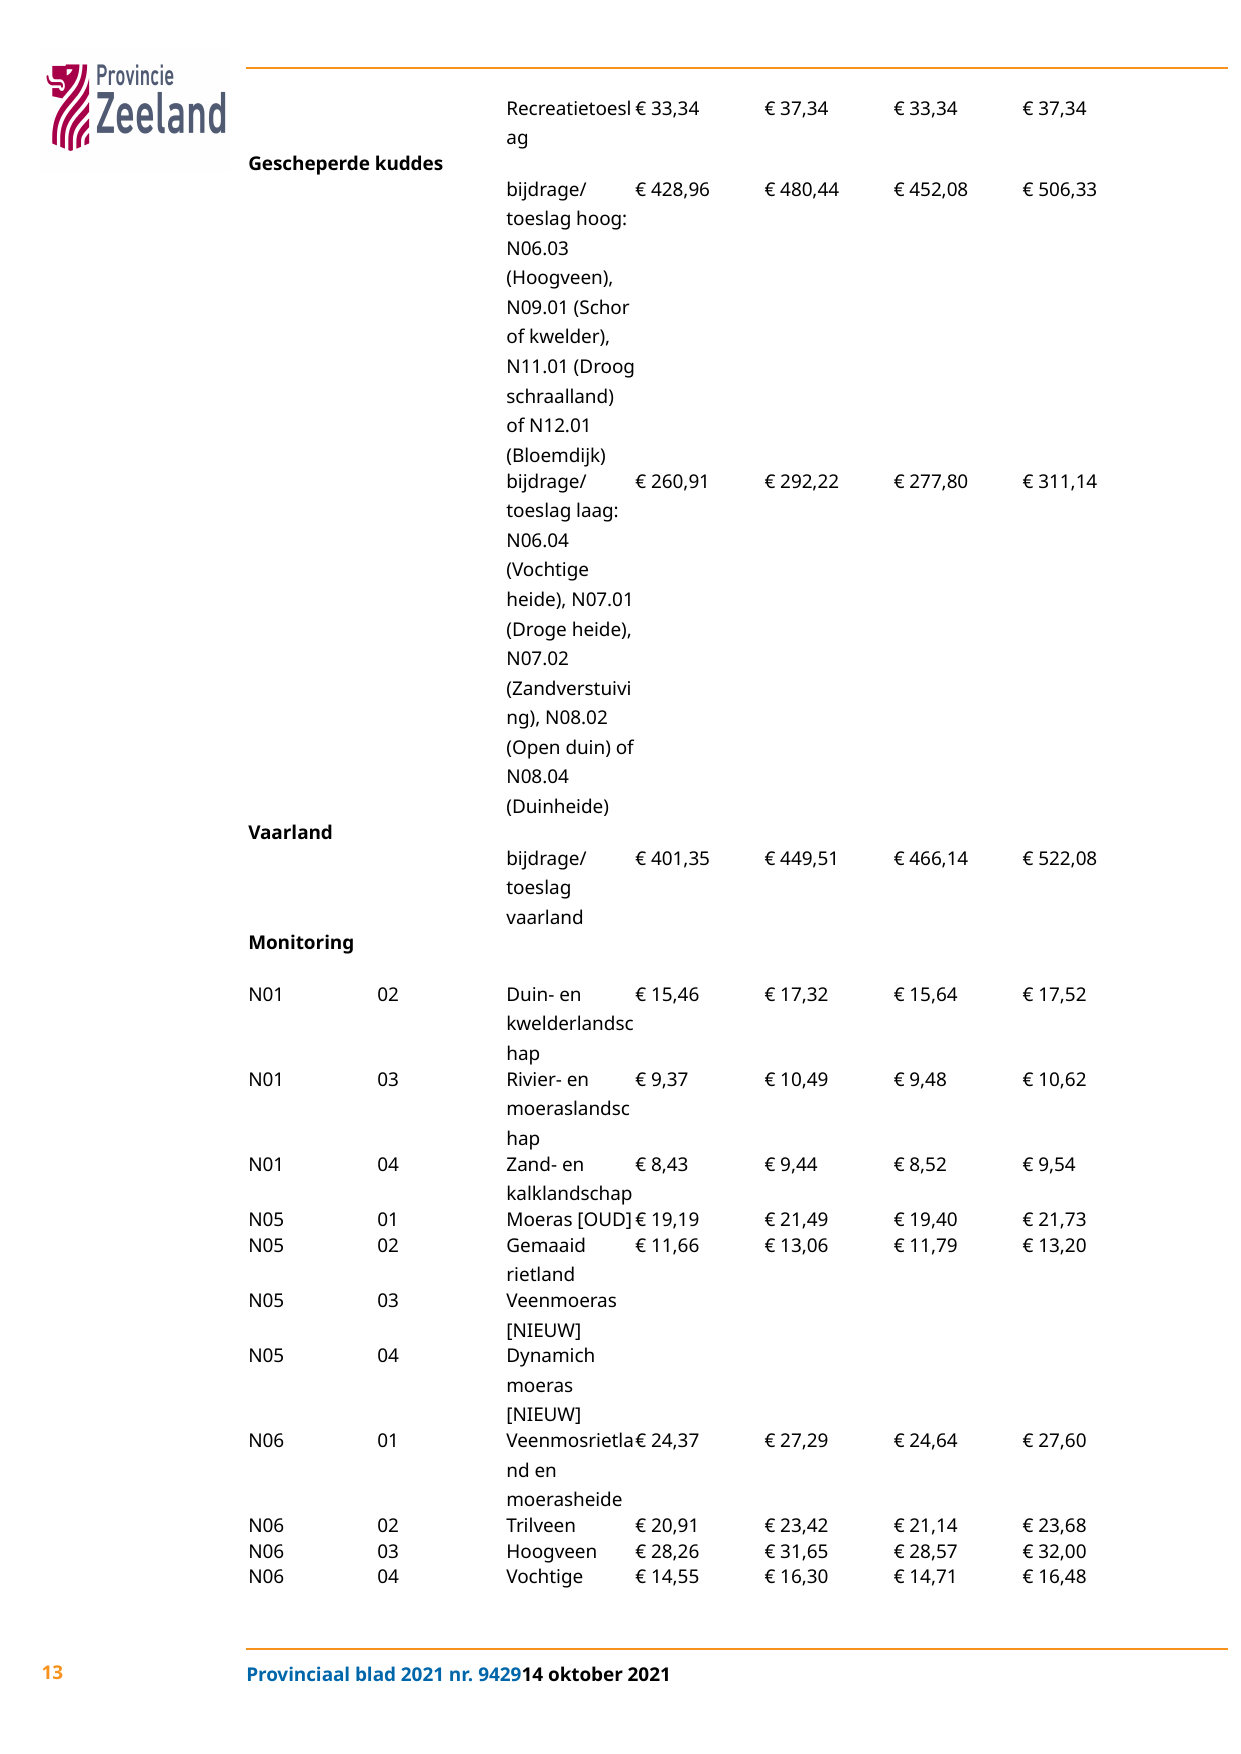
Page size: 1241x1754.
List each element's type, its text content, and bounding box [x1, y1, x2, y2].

table_cell [894, 1343, 1022, 1427]
table_cell € 27,60 [1023, 1428, 1152, 1512]
table_cell [377, 845, 506, 929]
table_cell Gemaaid rietland [506, 1232, 635, 1287]
table_cell [764, 930, 893, 955]
table_cell [377, 468, 506, 819]
table_cell [377, 955, 506, 981]
table_cell € 17,32 [764, 981, 893, 1066]
table_cell N06 [248, 1564, 377, 1589]
table_cell € 506,33 [1023, 176, 1152, 468]
table_cell € 33,34 [894, 95, 1022, 150]
table_cell € 9,37 [635, 1066, 764, 1151]
table_cell € 37,34 [764, 95, 893, 150]
picture [41, 47, 231, 172]
table_cell € 401,35 [635, 845, 764, 929]
table_cell € 8,52 [894, 1151, 1022, 1206]
table_cell 03 [377, 1066, 506, 1151]
table_cell Moeras [OUD] [506, 1206, 635, 1232]
table_cell € 28,57 [894, 1538, 1022, 1564]
table_cell N06 [248, 1512, 377, 1538]
table_cell € 21,73 [1023, 1206, 1152, 1232]
table_cell € 8,43 [635, 1151, 764, 1206]
table_cell N01 [248, 981, 377, 1066]
table_cell [377, 819, 506, 845]
table_cell [1023, 150, 1152, 176]
table_cell [894, 819, 1022, 845]
table_cell € 14,55 [635, 1564, 764, 1589]
table_cell [248, 845, 377, 929]
table_cell [1023, 1287, 1152, 1342]
table_cell [248, 468, 377, 819]
table_cell [764, 1287, 893, 1342]
table_cell € 277,80 [894, 468, 1022, 819]
table_cell [894, 150, 1022, 176]
table_cell € 9,48 [894, 1066, 1022, 1151]
table_cell [506, 819, 635, 845]
table_cell € 17,52 [1023, 981, 1152, 1066]
table_cell [248, 95, 377, 150]
table_cell € 16,30 [764, 1564, 893, 1589]
table_cell € 260,91 [635, 468, 764, 819]
table_cell [635, 955, 764, 981]
table_cell N05 [248, 1206, 377, 1232]
table_cell N06 [248, 1538, 377, 1564]
table_cell Vaarland [248, 819, 377, 845]
table_cell € 23,42 [764, 1512, 893, 1538]
table_cell Dynamich moeras [NIEUW] [506, 1343, 635, 1427]
table_cell € 9,54 [1023, 1151, 1152, 1206]
table_cell [894, 1287, 1022, 1342]
table_cell [506, 955, 635, 981]
table_cell 01 [377, 1206, 506, 1232]
table_cell Gescheperde kuddes [248, 150, 635, 176]
table_cell [1023, 819, 1152, 845]
table_cell [1023, 930, 1152, 955]
table_cell € 11,66 [635, 1232, 764, 1287]
table_cell € 11,79 [894, 1232, 1022, 1287]
table_cell 01 [377, 1428, 506, 1512]
table_cell € 14,71 [894, 1564, 1022, 1589]
table_cell € 33,34 [635, 95, 764, 150]
table_cell [248, 176, 377, 468]
table_cell bijdrage/toeslag hoog: N06.03 (Hoogveen), N09.01 (Schor of kwelder), N11.01 (Droog schraalland) of N12.01 (Bloemdijk) [506, 176, 635, 468]
table_cell € 466,14 [894, 845, 1022, 929]
table_cell [635, 1287, 764, 1342]
table_cell € 24,37 [635, 1428, 764, 1512]
table_cell [635, 150, 764, 176]
table_cell bijdrage/toeslag vaarland [506, 845, 635, 929]
table_cell [635, 930, 764, 955]
table_cell € 21,49 [764, 1206, 893, 1232]
table_cell N01 [248, 1151, 377, 1206]
table_cell [635, 819, 764, 845]
table_cell bijdrage/toeslag laag: N06.04 (Vochtige heide), N07.01 (Droge heide), N07.02 (Zandverstuiving), N08.02 (Open duin) of N08.04 (Duinheide) [506, 468, 635, 819]
table_cell € 480,44 [764, 176, 893, 468]
table_cell € 20,91 [635, 1512, 764, 1538]
table_cell [764, 955, 893, 981]
table_cell € 449,51 [764, 845, 893, 929]
table_cell € 27,29 [764, 1428, 893, 1512]
table_cell [1023, 1343, 1152, 1427]
table_cell € 15,64 [894, 981, 1022, 1066]
table_cell [764, 819, 893, 845]
table_cell € 37,34 [1023, 95, 1152, 150]
table_cell € 292,22 [764, 468, 893, 819]
table_cell [764, 1343, 893, 1427]
table_cell Zand- en kalklandschap [506, 1151, 635, 1206]
table_cell 03 [377, 1538, 506, 1564]
table_cell Veenmoeras [NIEUW] [506, 1287, 635, 1342]
table_cell € 428,96 [635, 176, 764, 468]
table_cell € 28,26 [635, 1538, 764, 1564]
table_cell € 10,62 [1023, 1066, 1152, 1151]
table_cell Rivier- en moeraslandschap [506, 1066, 635, 1151]
table_cell N05 [248, 1232, 377, 1287]
table_cell [248, 955, 377, 981]
table_cell € 19,40 [894, 1206, 1022, 1232]
table_cell € 13,20 [1023, 1232, 1152, 1287]
table_cell [377, 176, 506, 468]
table_cell Recreatietoeslag [506, 95, 635, 150]
table_cell 04 [377, 1564, 506, 1589]
table_cell [1023, 955, 1152, 981]
table_cell [894, 930, 1022, 955]
table_cell € 10,49 [764, 1066, 893, 1151]
table_cell N05 [248, 1343, 377, 1427]
table_cell 03 [377, 1287, 506, 1342]
table_cell Hoogveen [506, 1538, 635, 1564]
table_cell 02 [377, 1232, 506, 1287]
table_cell Vochtige [506, 1564, 635, 1589]
table_cell € 522,08 [1023, 845, 1152, 929]
table_cell Duin- en kwelderlandschap [506, 981, 635, 1066]
table_cell 04 [377, 1151, 506, 1206]
table_cell Trilveen [506, 1512, 635, 1538]
table_cell € 13,06 [764, 1232, 893, 1287]
table_cell [377, 95, 506, 150]
table_cell € 31,65 [764, 1538, 893, 1564]
table_cell [506, 930, 635, 955]
table_cell 02 [377, 1512, 506, 1538]
table_cell 04 [377, 1343, 506, 1427]
table_cell € 15,46 [635, 981, 764, 1066]
table_cell N06 [248, 1428, 377, 1512]
table_cell € 16,48 [1023, 1564, 1152, 1589]
table_cell € 21,14 [894, 1512, 1022, 1538]
table_cell Monitoring [248, 930, 506, 955]
table_cell [764, 150, 893, 176]
table_cell [894, 955, 1022, 981]
table_cell [635, 1343, 764, 1427]
table_cell € 9,44 [764, 1151, 893, 1206]
table_cell N05 [248, 1287, 377, 1342]
table_cell € 23,68 [1023, 1512, 1152, 1538]
table_cell € 311,14 [1023, 468, 1152, 819]
table_cell N01 [248, 1066, 377, 1151]
table_cell € 19,19 [635, 1206, 764, 1232]
table_cell Veenmosrietland en moerasheide [506, 1428, 635, 1512]
table_cell 02 [377, 981, 506, 1066]
table_cell € 452,08 [894, 176, 1022, 468]
table_cell € 24,64 [894, 1428, 1022, 1512]
table_cell € 32,00 [1023, 1538, 1152, 1564]
